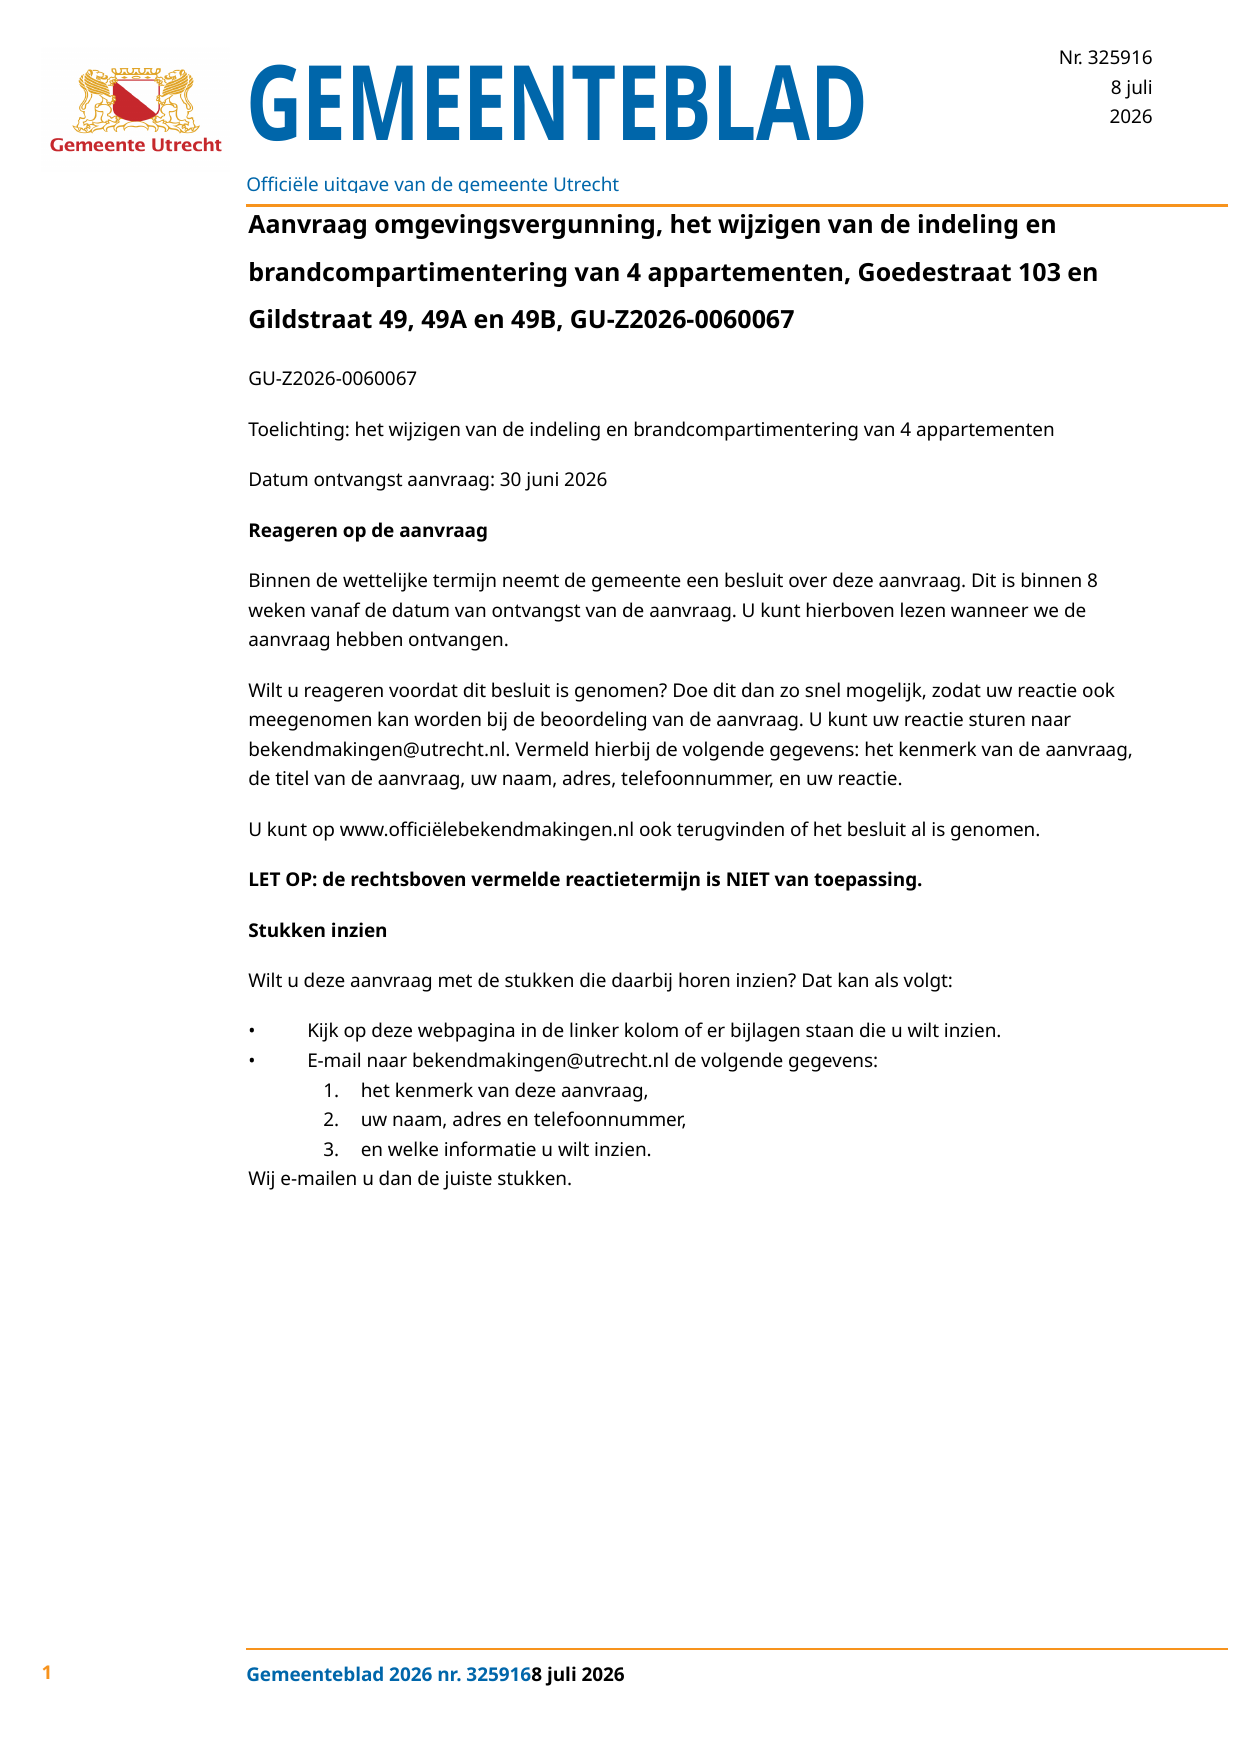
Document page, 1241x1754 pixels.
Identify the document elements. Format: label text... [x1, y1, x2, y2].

text U kunt op www.officiëlebekendmakingen.nl ook terugvinden of het besluit al is genomen. [248, 816, 1152, 842]
text Stukken inzien [248, 917, 1152, 942]
picture [41, 47, 231, 172]
text Wilt u deze aanvraag met de stukken die daarbij horen inzien? Dat kan als volgt: [248, 967, 1152, 993]
list Kijk op deze webpagina in de linker kolom of er bijlagen staan die u wilt inzien. [248, 1018, 1152, 1043]
text Datum ontvangst aanvraag: 30 juni 2026 [248, 466, 1152, 492]
list het kenmerk van deze aanvraag, [323, 1077, 1152, 1102]
text Aanvraag omgevingsvergunning, het wijzigen van de indeling en brandcompartimentering van 4 appartementen, Goedestraat 103 en Gildstraat 49, 49A en 49B, GU-Z2026-0060067 [248, 207, 1152, 336]
list en welke informatie u wilt inzien. [323, 1136, 1152, 1162]
text Binnen de wettelijke termijn neemt de gemeente een besluit over deze aanvraag. Dit is binnen 8 weken vanaf de datum van ontvangst van de aanvraag. U kunt hierboven lezen wanneer we de aanvraag hebben ontvangen. [248, 567, 1152, 652]
text Wij e-mailen u dan de juiste stukken. [248, 1166, 1152, 1191]
text Wilt u reageren voordat dit besluit is genomen? Doe dit dan zo snel mogelijk, zodat uw reactie ook meegenomen kan worden bij de beoordeling van de aanvraag. U kunt uw reactie sturen naar bekendmakingen@utrecht.nl. Vermeld hierbij de volgende gegevens: het kenmerk van de aanvraag, de titel van de aanvraag, uw naam, adres, telefoonnummer, en uw reactie. [248, 677, 1152, 791]
text Reageren op de aanvraag [248, 517, 1152, 542]
list E-mail naar bekendmakingen@utrecht.nl de volgende gegevens: [248, 1047, 1152, 1073]
text GU-Z2026-0060067 [248, 366, 1152, 391]
text LET OP: de rechtsboven vermelde reactietermijn is NIET van toepassing. [248, 866, 1152, 892]
list uw naam, adres en telefoonnummer, [323, 1106, 1152, 1132]
text Toelichting: het wijzigen van de indeling en brandcompartimentering van 4 appartementen [248, 416, 1152, 442]
